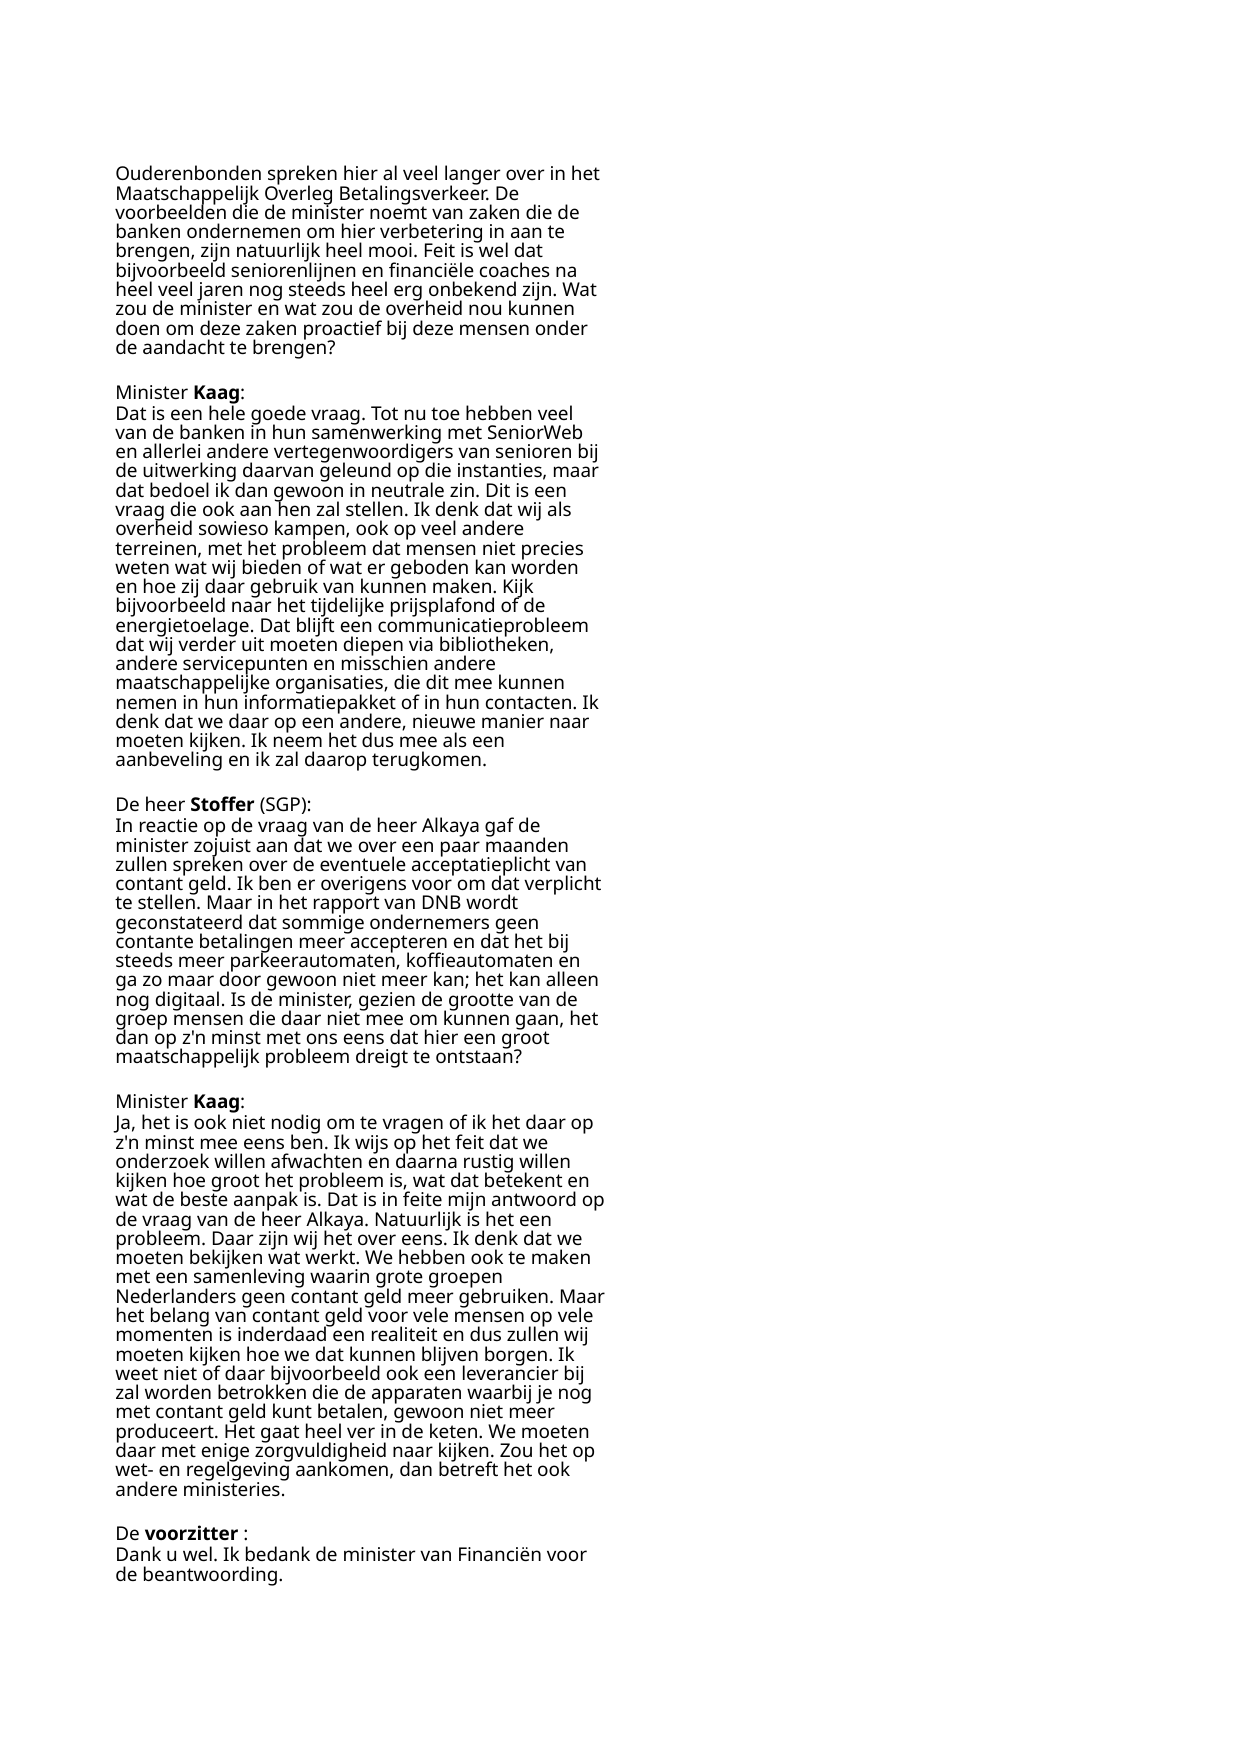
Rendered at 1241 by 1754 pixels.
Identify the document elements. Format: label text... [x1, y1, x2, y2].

text Minister Kaag: [115, 379, 605, 404]
text De voorzitter : [115, 1521, 605, 1546]
text Ja, het is ook niet nodig om te vragen of ik het daar op z'n minst mee eens ben. Ik wijs op het feit dat we onderzoek willen afwachten en daarna rustig willen kijken hoe groot het probleem is, wat dat betekent en wat de beste aanpak is. Dat is in feite mijn antwoord op de vraag van de heer Alkaya. Natuurlijk is het een probleem. Daar zijn wij het over eens. Ik denk dat we moeten bekijken wat werkt. We hebben ook te maken met een samenleving waarin grote groepen Nederlanders geen contant geld meer gebruiken. Maar het belang van contant geld voor vele mensen op vele momenten is inderdaad een realiteit en dus zullen wij moeten kijken hoe we dat kunnen blijven borgen. Ik weet niet of daar bijvoorbeeld ook een leverancier bij zal worden betrokken die de apparaten waarbij je nog met contant geld kunt betalen, gewoon niet meer produceert. Het gaat heel ver in de keten. We moeten daar met enige zorgvuldigheid naar kijken. Zou het op wet- en regelgeving aankomen, dan betreft het ook andere ministeries. [115, 1114, 605, 1500]
text In reactie op de vraag van de heer Alkaya gaf de minister zojuist aan dat we over een paar maanden zullen spreken over de eventuele acceptatieplicht van contant geld. Ik ben er overigens voor om dat verplicht te stellen. Maar in het rapport van DNB wordt geconstateerd dat sommige ondernemers geen contante betalingen meer accepteren en dat het bij steeds meer parkeerautomaten, koffieautomaten en ga zo maar door gewoon niet meer kan; het kan alleen nog digitaal. Is de minister, gezien de grootte van de groep mensen die daar niet mee om kunnen gaan, het dan op z'n minst met ons eens dat hier een groot maatschappelijk probleem dreigt te ontstaan? [115, 817, 605, 1068]
text Dat is een hele goede vraag. Tot nu toe hebben veel van de banken in hun samenwerking met SeniorWeb en allerlei andere vertegenwoordigers van senioren bij de uitwerking daarvan geleund op die instanties, maar dat bedoel ik dan gewoon in neutrale zin. Dit is een vraag die ook aan hen zal stellen. Ik denk dat wij als overheid sowieso kampen, ook op veel andere terreinen, met het probleem dat mensen niet precies weten wat wij bieden of wat er geboden kan worden en hoe zij daar gebruik van kunnen maken. Kijk bijvoorbeeld naar het tijdelijke prijsplafond of de energietoelage. Dat blijft een communicatieprobleem dat wij verder uit moeten diepen via bibliotheken, andere servicepunten en misschien andere maatschappelijke organisaties, die dit mee kunnen nemen in hun informatiepakket of in hun contacten. Ik denk dat we daar op een andere, nieuwe manier naar moeten kijken. Ik neem het dus mee als een aanbeveling en ik zal daarop terugkomen. [115, 404, 605, 771]
text Minister Kaag: [115, 1089, 605, 1114]
text Dank u wel. Ik bedank de minister van Financiën voor de beantwoording. [115, 1546, 605, 1585]
text De heer Stoffer (SGP): [115, 792, 605, 817]
text Ouderenbonden spreken hier al veel langer over in het Maatschappelijk Overleg Betalingsverkeer. De voorbeelden die de minister noemt van zaken die de banken ondernemen om hier verbetering in aan te brengen, zijn natuurlijk heel mooi. Feit is wel dat bijvoorbeeld seniorenlijnen en financiële coaches na heel veel jaren nog steeds heel erg onbekend zijn. Wat zou de minister en wat zou de overheid nou kunnen doen om deze zaken proactief bij deze mensen onder de aandacht te brengen? [115, 165, 605, 358]
